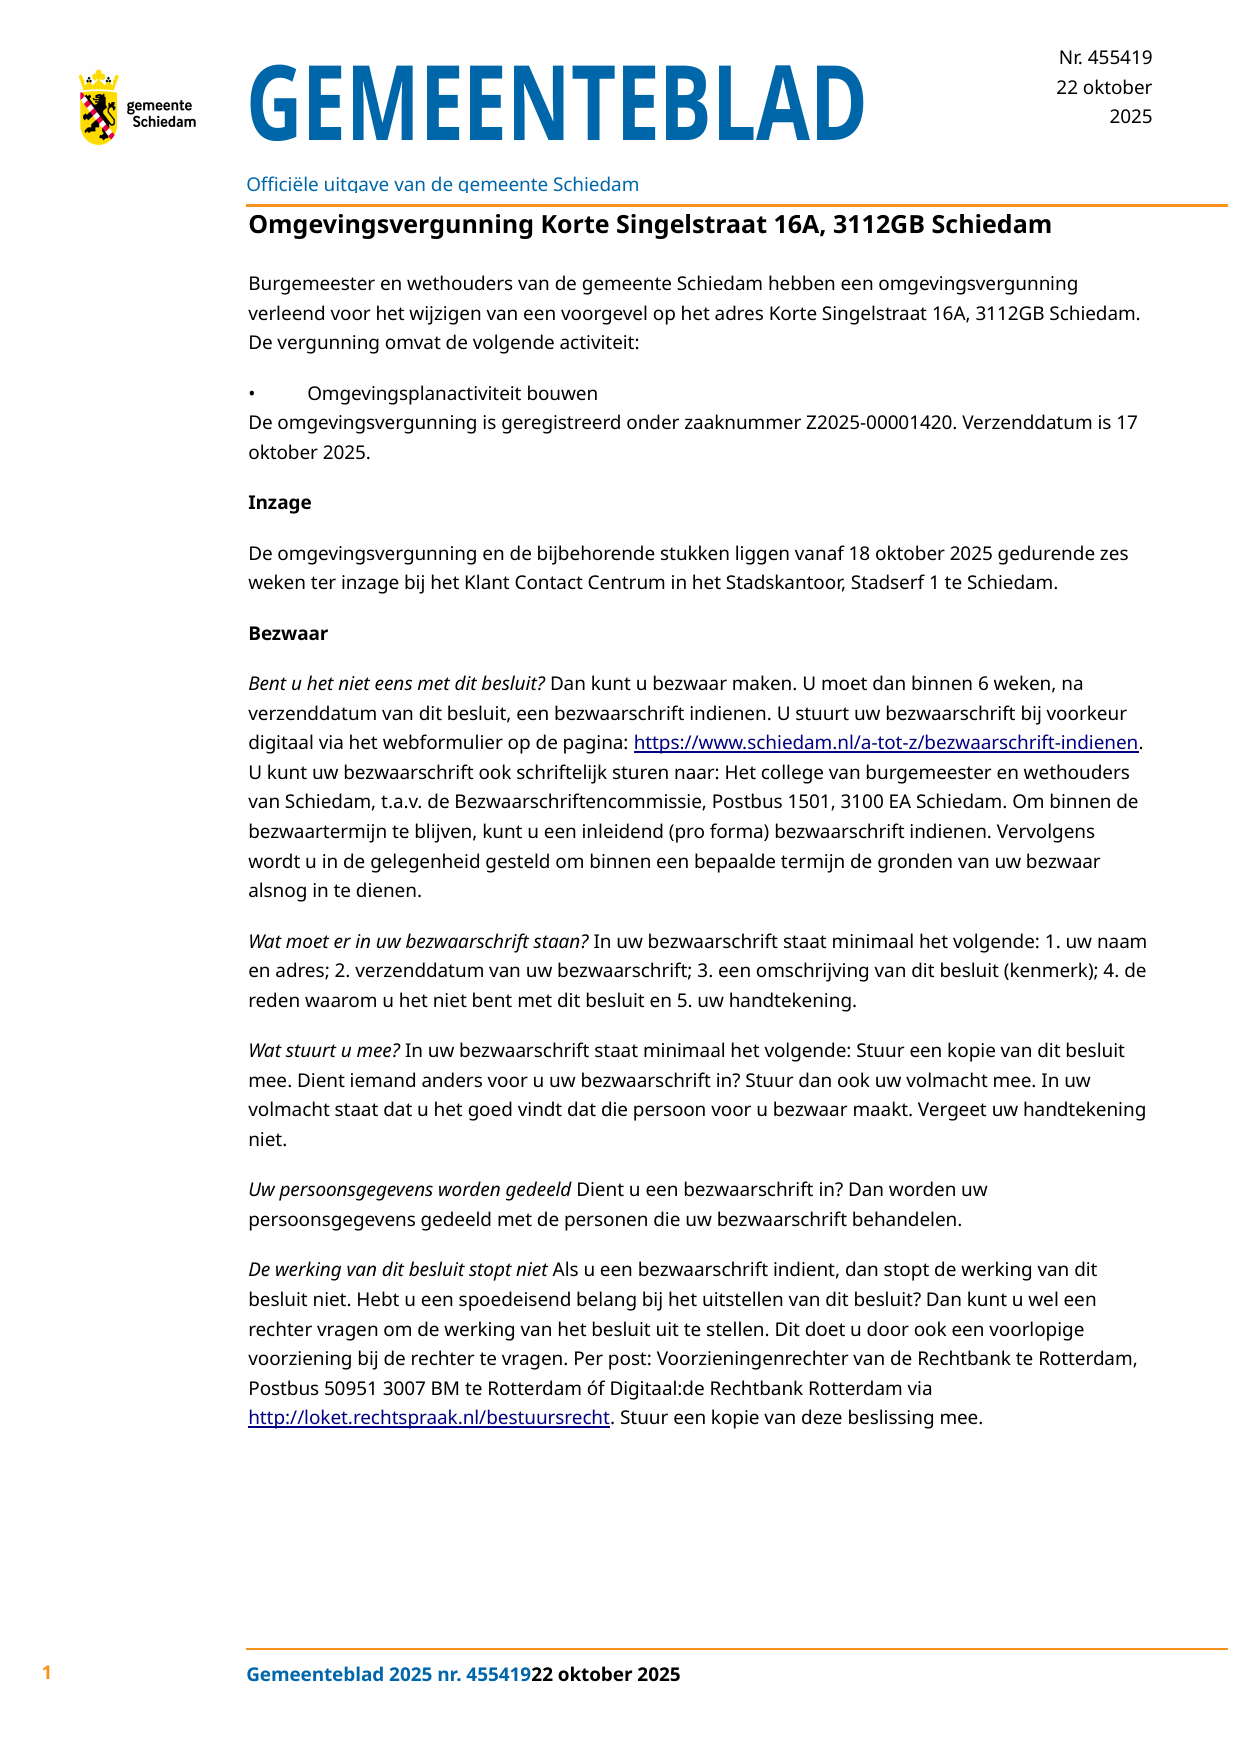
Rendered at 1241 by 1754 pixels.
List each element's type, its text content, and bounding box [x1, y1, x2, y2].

text Uw persoonsgegevens worden gedeeld Dient u een bezwaarschrift in? Dan worden uw persoonsgegevens gedeeld met de personen die uw bezwaarschrift behandelen. [248, 1177, 1152, 1232]
text Inzage [248, 489, 1152, 515]
text Omgevingsvergunning Korte Singelstraat 16A, 3112GB Schiedam [248, 207, 1152, 241]
picture [41, 47, 231, 172]
text Wat stuurt u mee? In uw bezwaarschrift staat minimaal het volgende: Stuur een kopie van dit besluit mee. Dient iemand anders voor u uw bezwaarschrift in? Stuur dan ook uw volmacht mee. In uw volmacht staat dat u het goed vindt dat die persoon voor u bezwaar maakt. Vergeet uw handtekening niet. [248, 1037, 1152, 1152]
text De omgevingsvergunning is geregistreerd onder zaaknummer Z2025-00001420. Verzenddatum is 17 oktober 2025. [248, 409, 1152, 465]
text Bent u het niet eens met dit besluit? Dan kunt u bezwaar maken. U moet dan binnen 6 weken, na verzenddatum van dit besluit, een bezwaarschrift indienen. U stuurt uw bezwaarschrift bij voorkeur digitaal via het webformulier op de pagina: https://www.schiedam.nl/a-tot-z/bezwaarschrift-indienen. U kunt uw bezwaarschrift ook schriftelijk sturen naar: Het college van burgemeester en wethouders van Schiedam, t.a.v. de Bezwaarschriftencommissie, Postbus 1501, 3100 EA Schiedam. Om binnen de bezwaartermijn te blijven, kunt u een inleidend (pro forma) bezwaarschrift indienen. Vervolgens wordt u in de gelegenheid gesteld om binnen een bepaalde termijn de gronden van uw bezwaar alsnog in te dienen. [248, 670, 1152, 903]
text Burgemeester en wethouders van de gemeente Schiedam hebben een omgevingsvergunning verleend voor het wijzigen van een voorgevel op het adres Korte Singelstraat 16A, 3112GB Schiedam. De vergunning omvat de volgende activiteit: [248, 270, 1152, 355]
text Bezwaar [248, 620, 1152, 646]
text De omgevingsvergunning en de bijbehorende stukken liggen vanaf 18 oktober 2025 gedurende zes weken ter inzage bij het Klant Contact Centrum in het Stadskantoor, Stadserf 1 te Schiedam. [248, 540, 1152, 595]
list Omgevingsplanactiviteit bouwen [248, 380, 1152, 406]
text De werking van dit besluit stopt niet Als u een bezwaarschrift indient, dan stopt de werking van dit besluit niet. Hebt u een spoedeisend belang bij het uitstellen van dit besluit? Dan kunt u wel een rechter vragen om de werking van het besluit uit te stellen. Dit doet u door ook een voorlopige voorziening bij de rechter te vragen. Per post: Voorzieningenrechter van de Rechtbank te Rotterdam, Postbus 50951 3007 BM te Rotterdam óf Digitaal:de Rechtbank Rotterdam via http://loket.rechtspraak.nl/bestuursrecht. Stuur een kopie van deze beslissing mee. [248, 1257, 1152, 1430]
text Wat moet er in uw bezwaarschrift staan? In uw bezwaarschrift staat minimaal het volgende: 1. uw naam en adres; 2. verzenddatum van uw bezwaarschrift; 3. een omschrijving van dit besluit (kenmerk); 4. de reden waarom u het niet bent met dit besluit en 5. uw handtekening. [248, 928, 1152, 1013]
